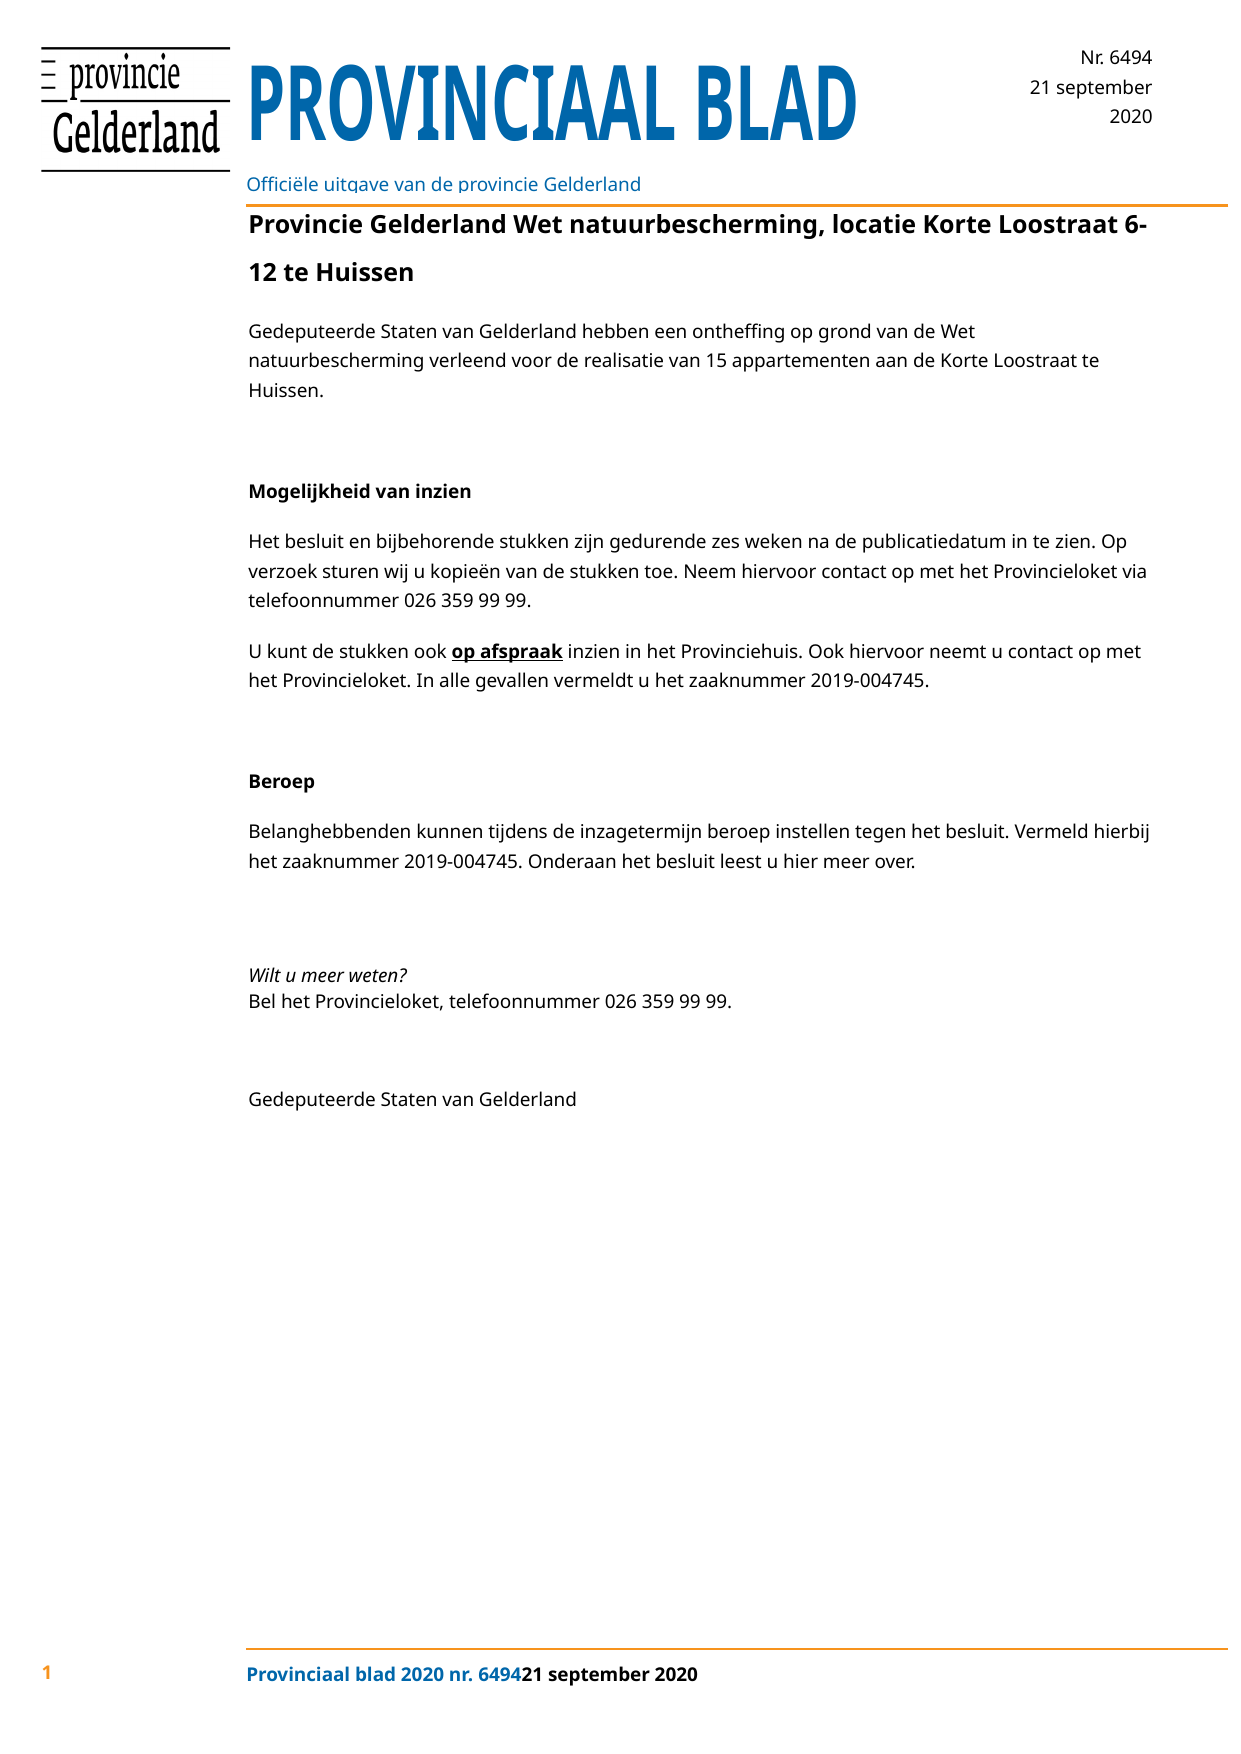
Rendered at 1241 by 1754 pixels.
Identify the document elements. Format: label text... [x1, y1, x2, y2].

text Beroep [248, 768, 1152, 794]
text U kunt de stukken ook op afspraak inzien in het Provinciehuis. Ook hiervoor neemt u contact op met het Provincieloket. In alle gevallen vermeldt u het zaaknummer 2019-004745. [248, 638, 1152, 693]
text Gedeputeerde Staten van Gelderland hebben een ontheffing op grond van de Wet natuurbescherming verleend voor de realisatie van 15 appartementen aan de Korte Loostraat te Huissen. [248, 318, 1152, 403]
text Gedeputeerde Staten van Gelderland [248, 1087, 1152, 1112]
text Mogelijkheid van inzien [248, 478, 1152, 504]
text Bel het Provincieloket, telefoonnummer 026 359 99 99. [248, 988, 1152, 1014]
text Wilt u meer weten? [248, 963, 1152, 988]
picture [41, 47, 231, 172]
text Belanghebbenden kunnen tijdens de inzagetermijn beroep instellen tegen het besluit. Vermeld hierbij het zaaknummer 2019-004745. Onderaan het besluit leest u hier meer over. [248, 819, 1152, 874]
text Het besluit en bijbehorende stukken zijn gedurende zes weken na de publicatiedatum in te zien. Op verzoek sturen wij u kopieën van de stukken toe. Neem hiervoor contact op met het Provincieloket via telefoonnummer 026 359 99 99. [248, 528, 1152, 613]
text Provincie Gelderland Wet natuurbescherming, locatie Korte Loostraat 6-12 te Huissen [248, 207, 1152, 288]
